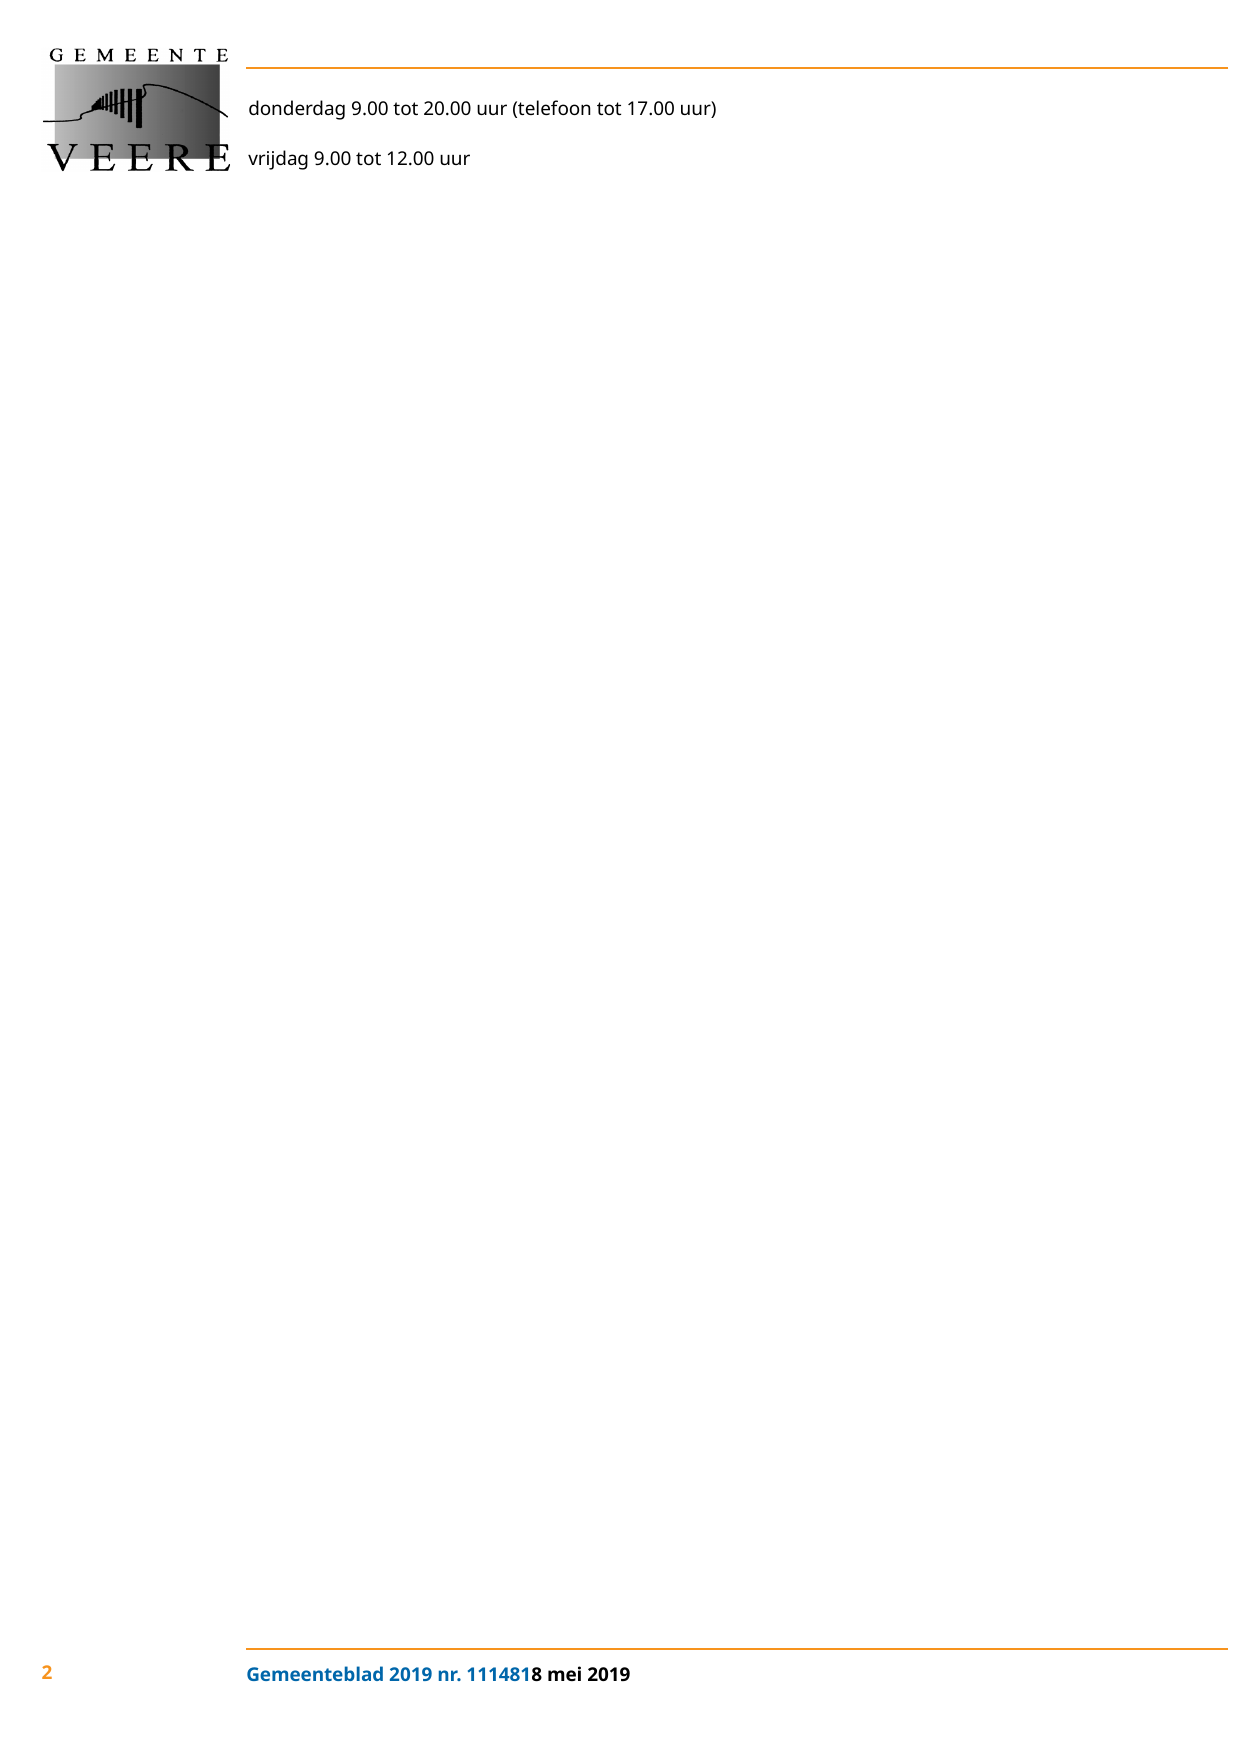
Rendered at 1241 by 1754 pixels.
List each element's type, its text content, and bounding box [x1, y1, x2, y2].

picture [41, 47, 231, 172]
text vrijdag 9.00 tot 12.00 uur [248, 145, 1152, 171]
text donderdag 9.00 tot 20.00 uur (telefoon tot 17.00 uur) [248, 95, 1152, 121]
